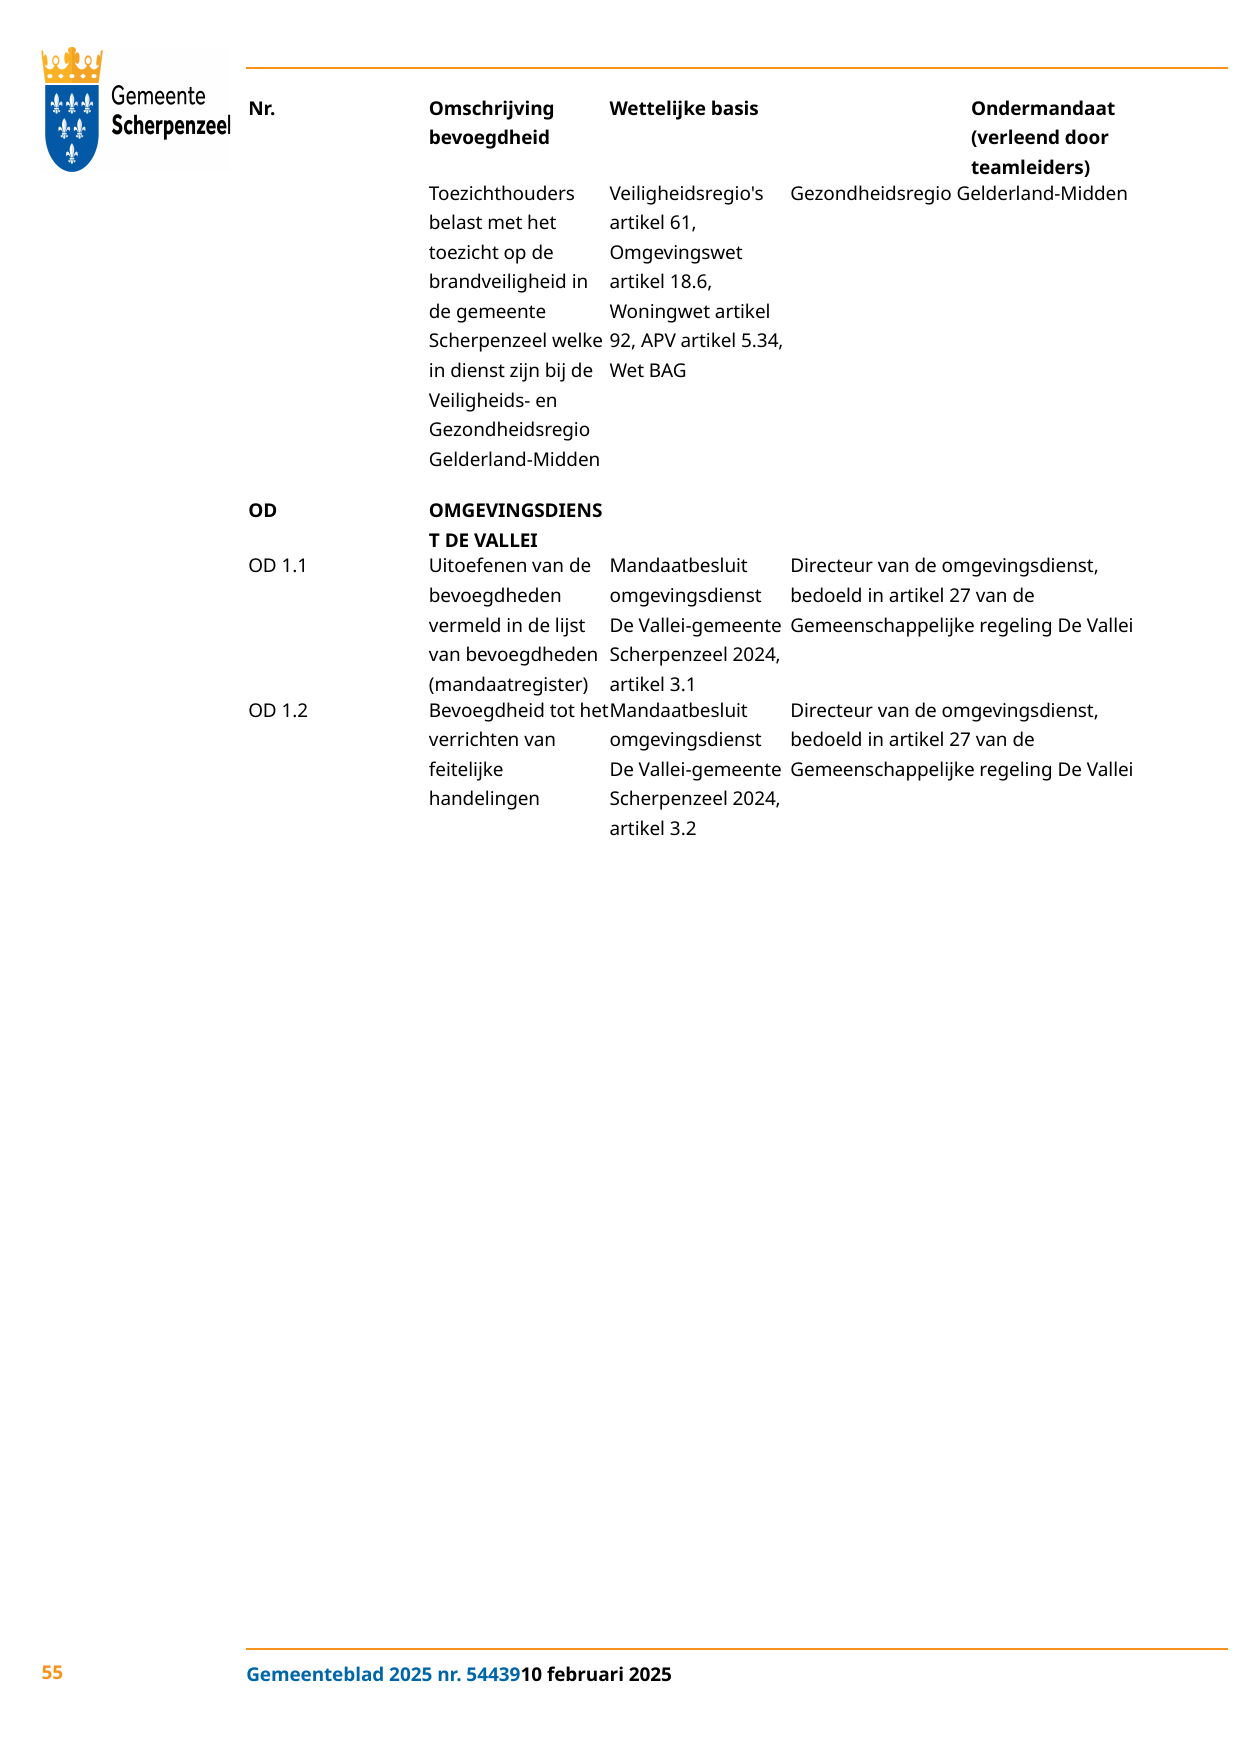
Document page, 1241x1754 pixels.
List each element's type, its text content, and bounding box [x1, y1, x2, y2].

table_cell [609, 498, 790, 553]
table_cell [248, 472, 429, 497]
table_cell OMGEVINGSDIENST DE VALLEI [429, 498, 609, 553]
picture [41, 47, 231, 172]
table_cell Mandaatbesluit omgevingsdienst De Vallei-gemeente Scherpenzeel 2024, artikel 3.2 [609, 697, 790, 841]
table_cell [248, 180, 429, 472]
table_header Ondermandaat (verleend door teamleiders) [971, 95, 1152, 180]
table_cell [790, 472, 1152, 497]
table_cell OD 1.2 [248, 697, 429, 841]
table_cell Toezichthouders belast met het toezicht op de brandveiligheid in de gemeente Scherpenzeel welke in dienst zijn bij de Veiligheids- en Gezondheidsregio Gelderland-Midden [429, 180, 609, 472]
table_cell Directeur van de omgevingsdienst, bedoeld in artikel 27 van de Gemeenschappelijke regeling De Vallei [790, 553, 1152, 697]
table_cell Directeur van de omgevingsdienst, bedoeld in artikel 27 van de Gemeenschappelijke regeling De Vallei [790, 697, 1152, 841]
table_header Wettelijke basis [609, 95, 971, 180]
table_cell OD 1.1 [248, 553, 429, 697]
table_cell Mandaatbesluit omgevingsdienst De Vallei-gemeente Scherpenzeel 2024, artikel 3.1 [609, 553, 790, 697]
table_cell [429, 472, 609, 497]
table_cell OD [248, 498, 429, 553]
table_cell Bevoegdheid tot het verrichten van feitelijke handelingen [429, 697, 609, 841]
table_header Omschrijving bevoegdheid [429, 95, 609, 180]
table_header Nr. [248, 95, 429, 180]
table_cell [609, 472, 790, 497]
table_cell [790, 498, 1152, 553]
table_cell Veiligheidsregio's artikel 61, Omgevingswet artikel 18.6, Woningwet artikel 92, APV artikel 5.34, Wet BAG [609, 180, 790, 472]
table_cell Uitoefenen van de bevoegdheden vermeld in de lijst van bevoegdheden (mandaatregister) [429, 553, 609, 697]
table_cell Gezondheidsregio Gelderland-Midden [790, 180, 1152, 472]
